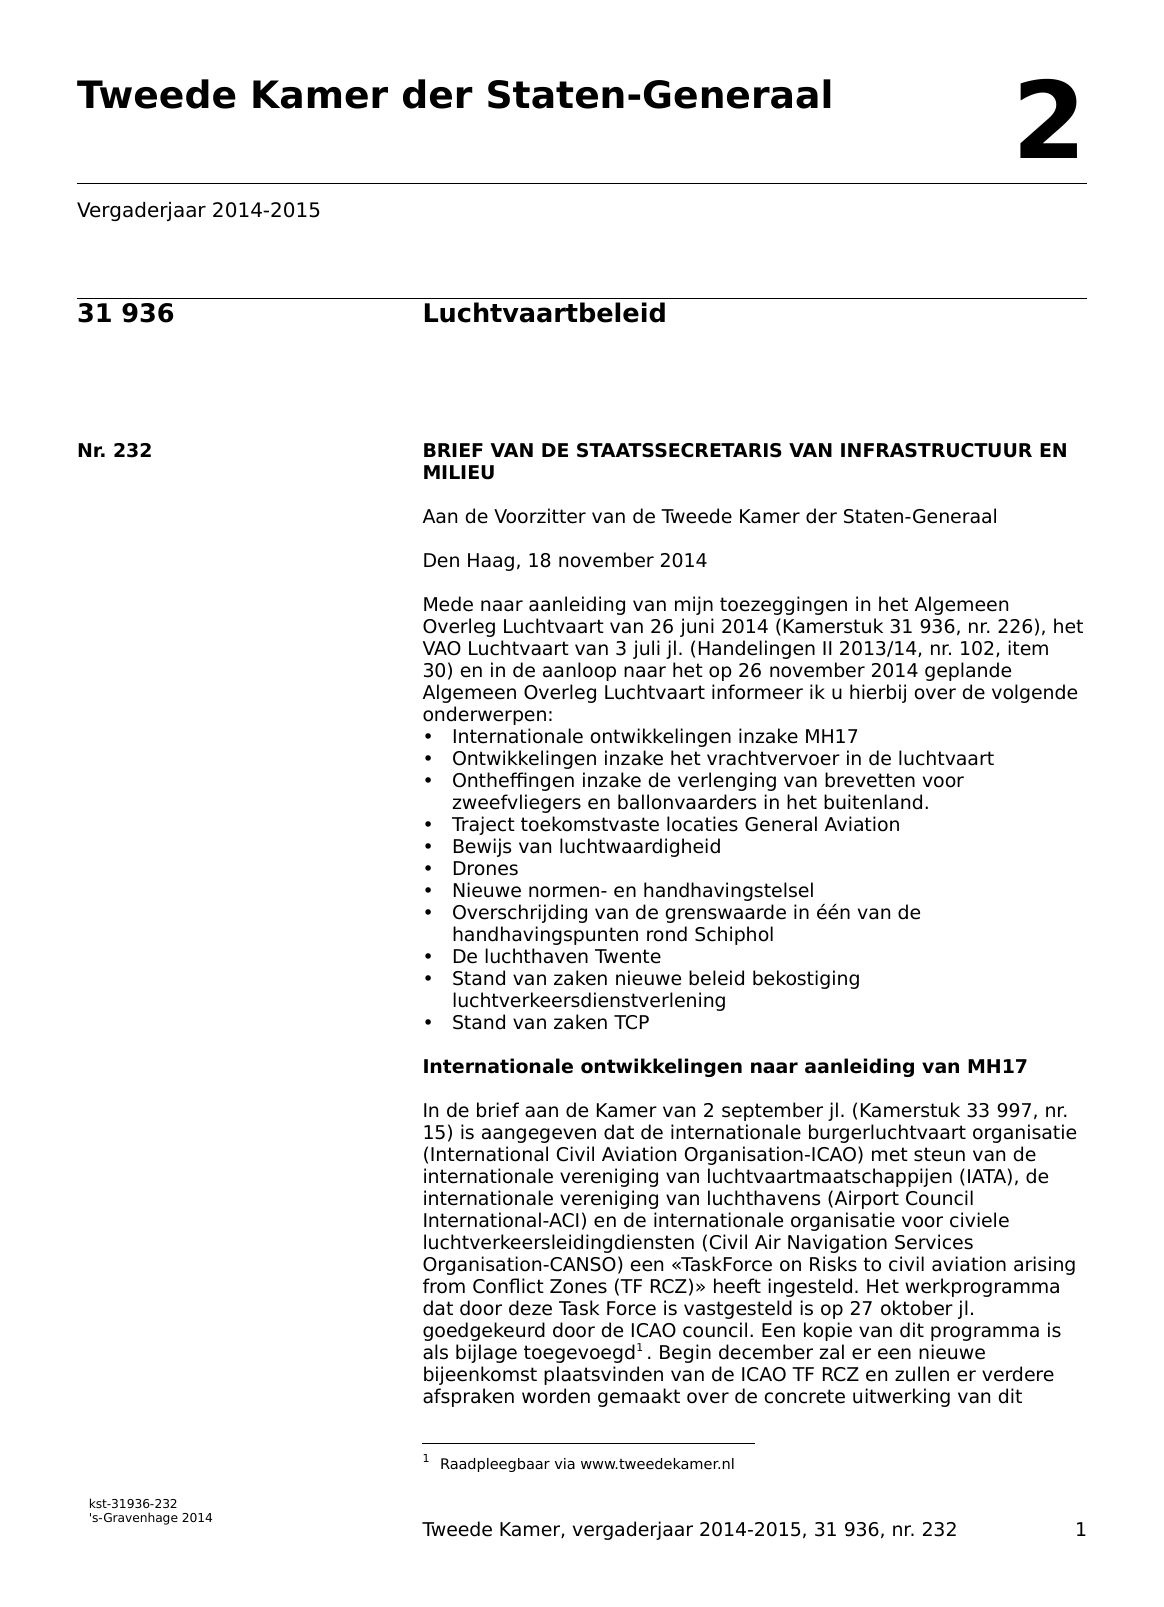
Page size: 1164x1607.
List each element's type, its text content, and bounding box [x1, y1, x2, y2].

subtitle Internationale ontwikkelingen naar aanleiding van MH17 [422, 1056, 1087, 1078]
text Raadpleegbaar via www.tweedekamer.nl [422, 1452, 1087, 1474]
text • Nieuwe normen- en handhavingstelsel [422, 880, 1087, 902]
text • Bewijs van luchtwaardigheid [422, 836, 1087, 858]
text Aan de Voorzitter van de Tweede Kamer der Staten-Generaal [422, 506, 1087, 528]
table_header 2 [886, 59, 1087, 183]
text • Drones [422, 858, 1087, 880]
text In de brief aan de Kamer van 2 september jl. (Kamerstuk 33 997, nr. 15) is aangegeven dat de internationale burgerluchtvaart organisatie (International Civil Aviation Organisation-ICAO) met steun van de internationale vereniging van luchtvaartmaatschappijen (IATA), de internationale vereniging van luchthavens (Airport Council International-ACI) en de internationale organisatie voor civiele luchtverkeersleidingdiensten (Civil Air Navigation Services Organisation-CANSO) een «TaskForce on Risks to civil aviation arising from Conflict Zones (TF RCZ)» heeft ingesteld. Het werkprogramma dat door deze Task Force is vastgesteld is op 27 oktober jl. goedgekeurd door de ICAO council. Een kopie van dit programma is als bijlage toegevoegd. Begin december zal er een nieuwe bijeenkomst plaatsvinden van de ICAO TF RCZ en zullen er verdere afspraken worden gemaakt over de concrete uitwerking van dit [422, 1100, 1087, 1408]
text • Ontwikkelingen inzake het vrachtvervoer in de luchtvaart [422, 748, 1087, 770]
text 's-Gravenhage 2014 [88, 1511, 323, 1525]
table_header Tweede Kamer der Staten-Generaal [77, 59, 886, 183]
table_cell Vergaderjaar 2014-2015 [77, 184, 1087, 298]
subtitle 31 936 Luchtvaartbeleid [77, 299, 1087, 329]
text • Ontheffingen inzake de verlenging van brevetten voor zweefvliegers en ballonvaarders in het buitenland. [422, 770, 1087, 814]
text • Traject toekomstvaste locaties General Aviation [422, 814, 1087, 836]
text • Internationale ontwikkelingen inzake MH17 [422, 726, 1087, 748]
text • Stand van zaken nieuwe beleid bekostiging luchtverkeersdienstverlening [422, 968, 1087, 1012]
text kst-31936-232 [88, 1497, 323, 1511]
text Mede naar aanleiding van mijn toezeggingen in het Algemeen Overleg Luchtvaart van 26 juni 2014 (Kamerstuk 31 936, nr. 226), het VAO Luchtvaart van 3 juli jl. (Handelingen II 2013/14, nr. 102, item 30) en in de aanloop naar het op 26 november 2014 geplande Algemeen Overleg Luchtvaart informeer ik u hierbij over de volgende onderwerpen: [422, 594, 1087, 726]
text • De luchthaven Twente [422, 946, 1087, 968]
text Den Haag, 18 november 2014 [422, 550, 1087, 572]
text • Overschrijding van de grenswaarde in één van de handhavingspunten rond Schiphol [422, 902, 1087, 946]
text • Stand van zaken TCP [422, 1012, 1087, 1034]
subtitle Nr. 232 BRIEF VAN DE STAATSSECRETARIS VAN INFRASTRUCTUUR EN MILIEU [77, 440, 1087, 484]
